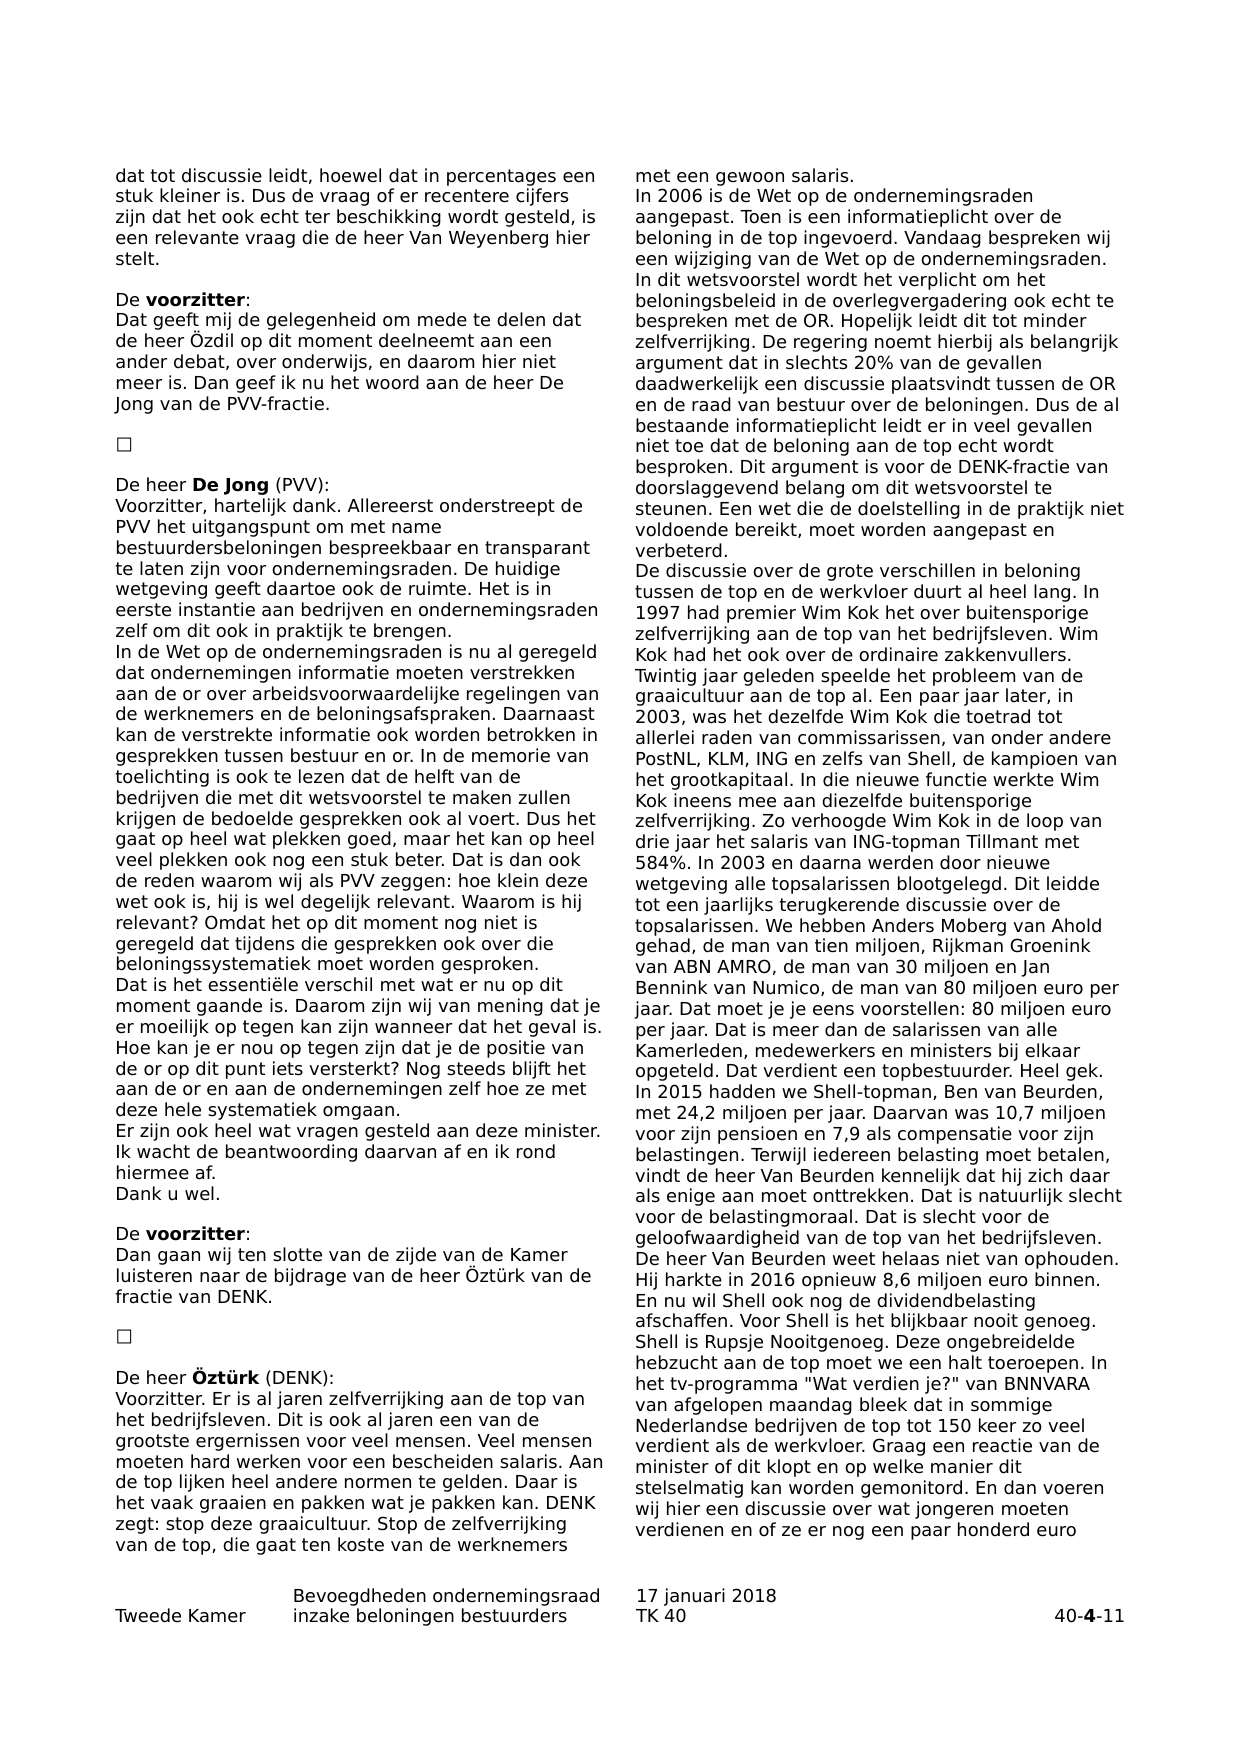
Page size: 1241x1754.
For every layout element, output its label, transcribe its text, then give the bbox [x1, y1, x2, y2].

text De heer Öztürk (DENK): [115, 1368, 605, 1389]
text Dat is het essentiële verschil met wat er nu op dit moment gaande is. Daarom zijn wij van mening dat je er moeilijk op tegen kan zijn wanneer dat het geval is. Hoe kan je er nou op tegen zijn dat je de positie van de or op dit punt iets versterkt? Nog steeds blijft het aan de or en aan de ondernemingen zelf hoe ze met deze hele systematiek omgaan. [115, 975, 605, 1121]
text In 2015 hadden we Shell-topman, Ben van Beurden, met 24,2 miljoen per jaar. Daarvan was 10,7 miljoen voor zijn pensioen en 7,9 als compensatie voor zijn belastingen. Terwijl iedereen belasting moet betalen, vindt de heer Van Beurden kennelijk dat hij zich daar als enige aan moet onttrekken. Dat is natuurlijk slecht voor de belastingmoraal. Dat is slecht voor de geloofwaardigheid van de top van het bedrijfsleven. De heer Van Beurden weet helaas niet van ophouden. Hij harkte in 2016 opnieuw 8,6 miljoen euro binnen. En nu wil Shell ook nog de dividendbelasting afschaffen. Voor Shell is het blijkbaar nooit genoeg. Shell is Rupsje Nooitgenoeg. Deze ongebreidelde hebzucht aan de top moet we een halt toeroepen. In het tv-programma "Wat verdien je?" van BNNVARA van afgelopen maandag bleek dat in sommige Nederlandse bedrijven de top tot 150 keer zo veel verdient als de werkvloer. Graag een reactie van de minister of dit klopt en op welke manier dit stelselmatig kan worden gemonitord. En dan voeren wij hier een discussie over wat jongeren moeten verdienen en of ze er nog een paar honderd euro [635, 1082, 1125, 1540]
text Er zijn ook heel wat vragen gesteld aan deze minister. Ik wacht de beantwoording daarvan af en ik rond hiermee af. [115, 1121, 605, 1183]
text Voorzitter. Er is al jaren zelfverrijking aan de top van het bedrijfsleven. Dit is ook al jaren een van de grootste ergernissen voor veel mensen. Veel mensen moeten hard werken voor een bescheiden salaris. Aan de top lijken heel andere normen te gelden. Daar is het vaak graaien en pakken wat je pakken kan. DENK zegt: stop deze graaicultuur. Stop de zelfverrijking van de top, die gaat ten koste van de werknemers [115, 1389, 605, 1556]
text De heer De Jong (PVV): [115, 475, 605, 496]
text Voorzitter, hartelijk dank. Allereerst onderstreept de PVV het uitgangspunt om met name bestuurdersbeloningen bespreekbaar en transparant te laten zijn voor ondernemingsraden. De huidige wetgeving geeft daartoe ook de ruimte. Het is in eerste instantie aan bedrijven en ondernemingsraden zelf om dit ook in praktijk te brengen. [115, 496, 605, 642]
text ⬜ [115, 434, 605, 455]
text In de Wet op de ondernemingsraden is nu al geregeld dat ondernemingen informatie moeten verstrekken aan de or over arbeidsvoorwaardelijke regelingen van de werknemers en de beloningsafspraken. Daarnaast kan de verstrekte informatie ook worden betrokken in gesprekken tussen bestuur en or. In de memorie van toelichting is ook te lezen dat de helft van de bedrijven die met dit wetsvoorstel te maken zullen krijgen de bedoelde gesprekken ook al voert. Dus het gaat op heel wat plekken goed, maar het kan op heel veel plekken ook nog een stuk beter. Dat is dan ook de reden waarom wij als PVV zeggen: hoe klein deze wet ook is, hij is wel degelijk relevant. Waarom is hij relevant? Omdat het op dit moment nog niet is geregeld dat tijdens die gesprekken ook over die beloningssystematiek moet worden gesproken. [115, 642, 605, 975]
text De voorzitter: [115, 1224, 605, 1245]
text In 2006 is de Wet op de ondernemingsraden aangepast. Toen is een informatieplicht over de beloning in de top ingevoerd. Vandaag bespreken wij een wijziging van de Wet op de ondernemingsraden. In dit wetsvoorstel wordt het verplicht om het beloningsbeleid in de overlegvergadering ook echt te bespreken met de OR. Hopelijk leidt dit tot minder zelfverrijking. De regering noemt hierbij als belangrijk argument dat in slechts 20% van de gevallen daadwerkelijk een discussie plaatsvindt tussen de OR en de raad van bestuur over de beloningen. Dus de al bestaande informatieplicht leidt er in veel gevallen niet toe dat de beloning aan de top echt wordt besproken. Dit argument is voor de DENK-fractie van doorslaggevend belang om dit wetsvoorstel te steunen. Een wet die de doelstelling in de praktijk niet voldoende bereikt, moet worden aangepast en verbeterd. [635, 186, 1125, 561]
text met een gewoon salaris. [635, 165, 1125, 186]
text ⬜ [115, 1327, 605, 1348]
text De discussie over de grote verschillen in beloning tussen de top en de werkvloer duurt al heel lang. In 1997 had premier Wim Kok het over buitensporige zelfverrijking aan de top van het bedrijfsleven. Wim Kok had het ook over de ordinaire zakkenvullers. Twintig jaar geleden speelde het probleem van de graaicultuur aan de top al. Een paar jaar later, in 2003, was het dezelfde Wim Kok die toetrad tot allerlei raden van commissarissen, van onder andere PostNL, KLM, ING en zelfs van Shell, de kampioen van het grootkapitaal. In die nieuwe functie werkte Wim Kok ineens mee aan diezelfde buitensporige zelfverrijking. Zo verhoogde Wim Kok in de loop van drie jaar het salaris van ING-topman Tillmant met 584%. In 2003 en daarna werden door nieuwe wetgeving alle topsalarissen blootgelegd. Dit leidde tot een jaarlijks terugkerende discussie over de topsalarissen. We hebben Anders Moberg van Ahold gehad, de man van tien miljoen, Rijkman Groenink van ABN AMRO, de man van 30 miljoen en Jan Bennink van Numico, de man van 80 miljoen euro per jaar. Dat moet je je eens voorstellen: 80 miljoen euro per jaar. Dat is meer dan de salarissen van alle Kamerleden, medewerkers en ministers bij elkaar opgeteld. Dat verdient een topbestuurder. Heel gek. [635, 561, 1125, 1082]
text Dan gaan wij ten slotte van de zijde van de Kamer luisteren naar de bijdrage van de heer Öztürk van de fractie van DENK. [115, 1245, 605, 1307]
text dat tot discussie leidt, hoewel dat in percentages een stuk kleiner is. Dus de vraag of er recentere cijfers zijn dat het ook echt ter beschikking wordt gesteld, is een relevante vraag die de heer Van Weyenberg hier stelt. [115, 165, 605, 269]
text De voorzitter: [115, 289, 605, 310]
text Dat geeft mij de gelegenheid om mede te delen dat de heer Özdil op dit moment deelneemt aan een ander debat, over onderwijs, en daarom hier niet meer is. Dan geef ik nu het woord aan de heer De Jong van de PVV-fractie. [115, 310, 605, 414]
text Dank u wel. [115, 1183, 605, 1204]
